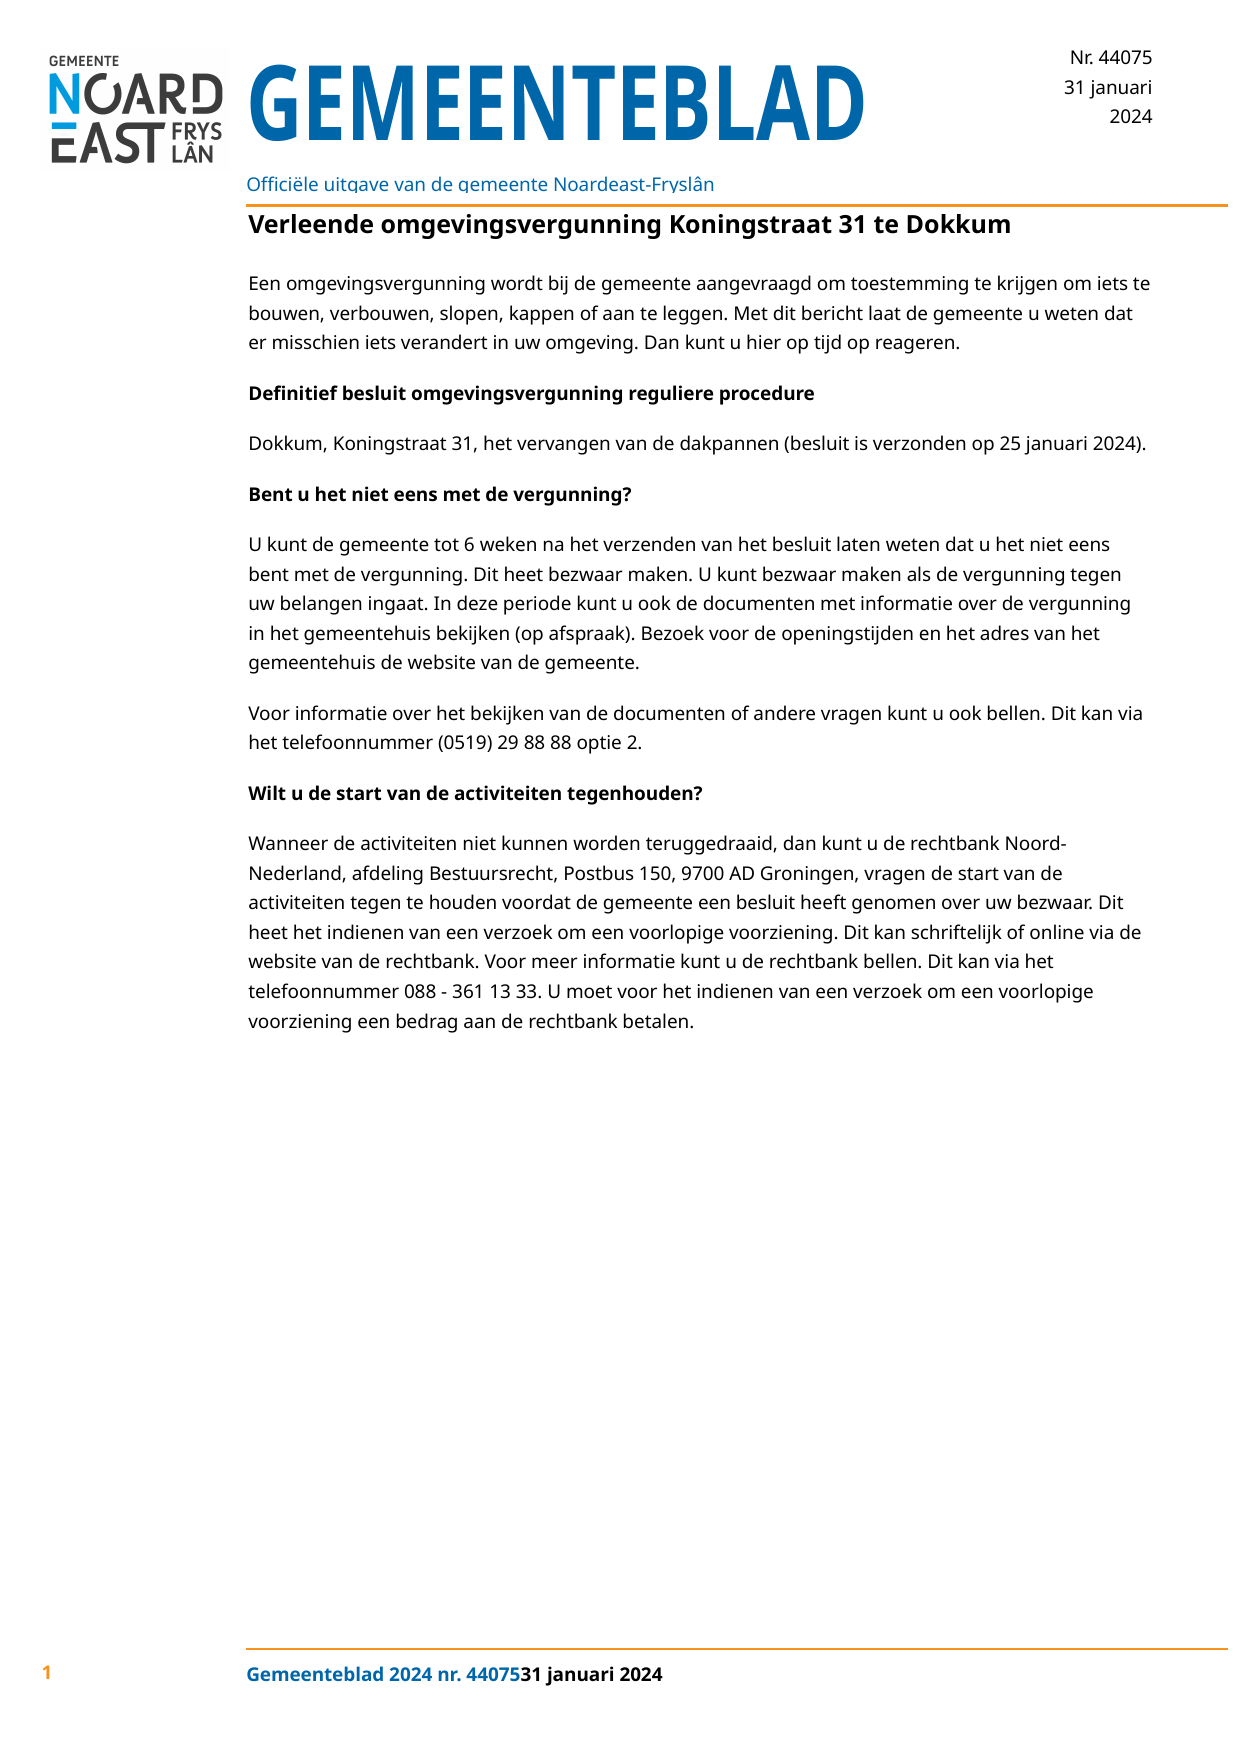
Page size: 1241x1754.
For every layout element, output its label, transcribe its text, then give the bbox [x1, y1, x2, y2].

text Definitief besluit omgevingsvergunning reguliere procedure [248, 380, 1152, 406]
text Wanneer de activiteiten niet kunnen worden teruggedraaid, dan kunt u de rechtbank Noord-Nederland, afdeling Bestuursrecht, Postbus 150, 9700 AD Groningen, vragen de start van de activiteiten tegen te houden voordat de gemeente een besluit heeft genomen over uw bezwaar. Dit heet het indienen van een verzoek om een voorlopige voorziening. Dit kan schriftelijk of online via de website van de rechtbank. Voor meer informatie kunt u de rechtbank bellen. Dit kan via het telefoonnummer 088 - 361 13 33. U moet voor het indienen van een verzoek om een voorlopige voorziening een bedrag aan de rechtbank betalen. [248, 830, 1152, 1033]
text Bent u het niet eens met de vergunning? [248, 481, 1152, 506]
text Een omgevingsvergunning wordt bij de gemeente aangevraagd om toestemming te krijgen om iets te bouwen, verbouwen, slopen, kappen of aan te leggen. Met dit bericht laat de gemeente u weten dat er misschien iets verandert in uw omgeving. Dan kunt u hier op tijd op reageren. [248, 270, 1152, 355]
text Wilt u de start van de activiteiten tegenhouden? [248, 780, 1152, 806]
text U kunt de gemeente tot 6 weken na het verzenden van het besluit laten weten dat u het niet eens bent met de vergunning. Dit heet bezwaar maken. U kunt bezwaar maken als de vergunning tegen uw belangen ingaat. In deze periode kunt u ook de documenten met informatie over de vergunning in het gemeentehuis bekijken (op afspraak). Bezoek voor de openingstijden en het adres van het gemeentehuis de website van de gemeente. [248, 531, 1152, 675]
picture [41, 47, 231, 172]
text Voor informatie over het bekijken van de documenten of andere vragen kunt u ook bellen. Dit kan via het telefoonnummer (0519) 29 88 88 optie 2. [248, 700, 1152, 755]
text Dokkum, Koningstraat 31, het vervangen van de dakpannen (besluit is verzonden op 25 januari 2024). [248, 430, 1152, 456]
text Verleende omgevingsvergunning Koningstraat 31 te Dokkum [248, 207, 1152, 241]
